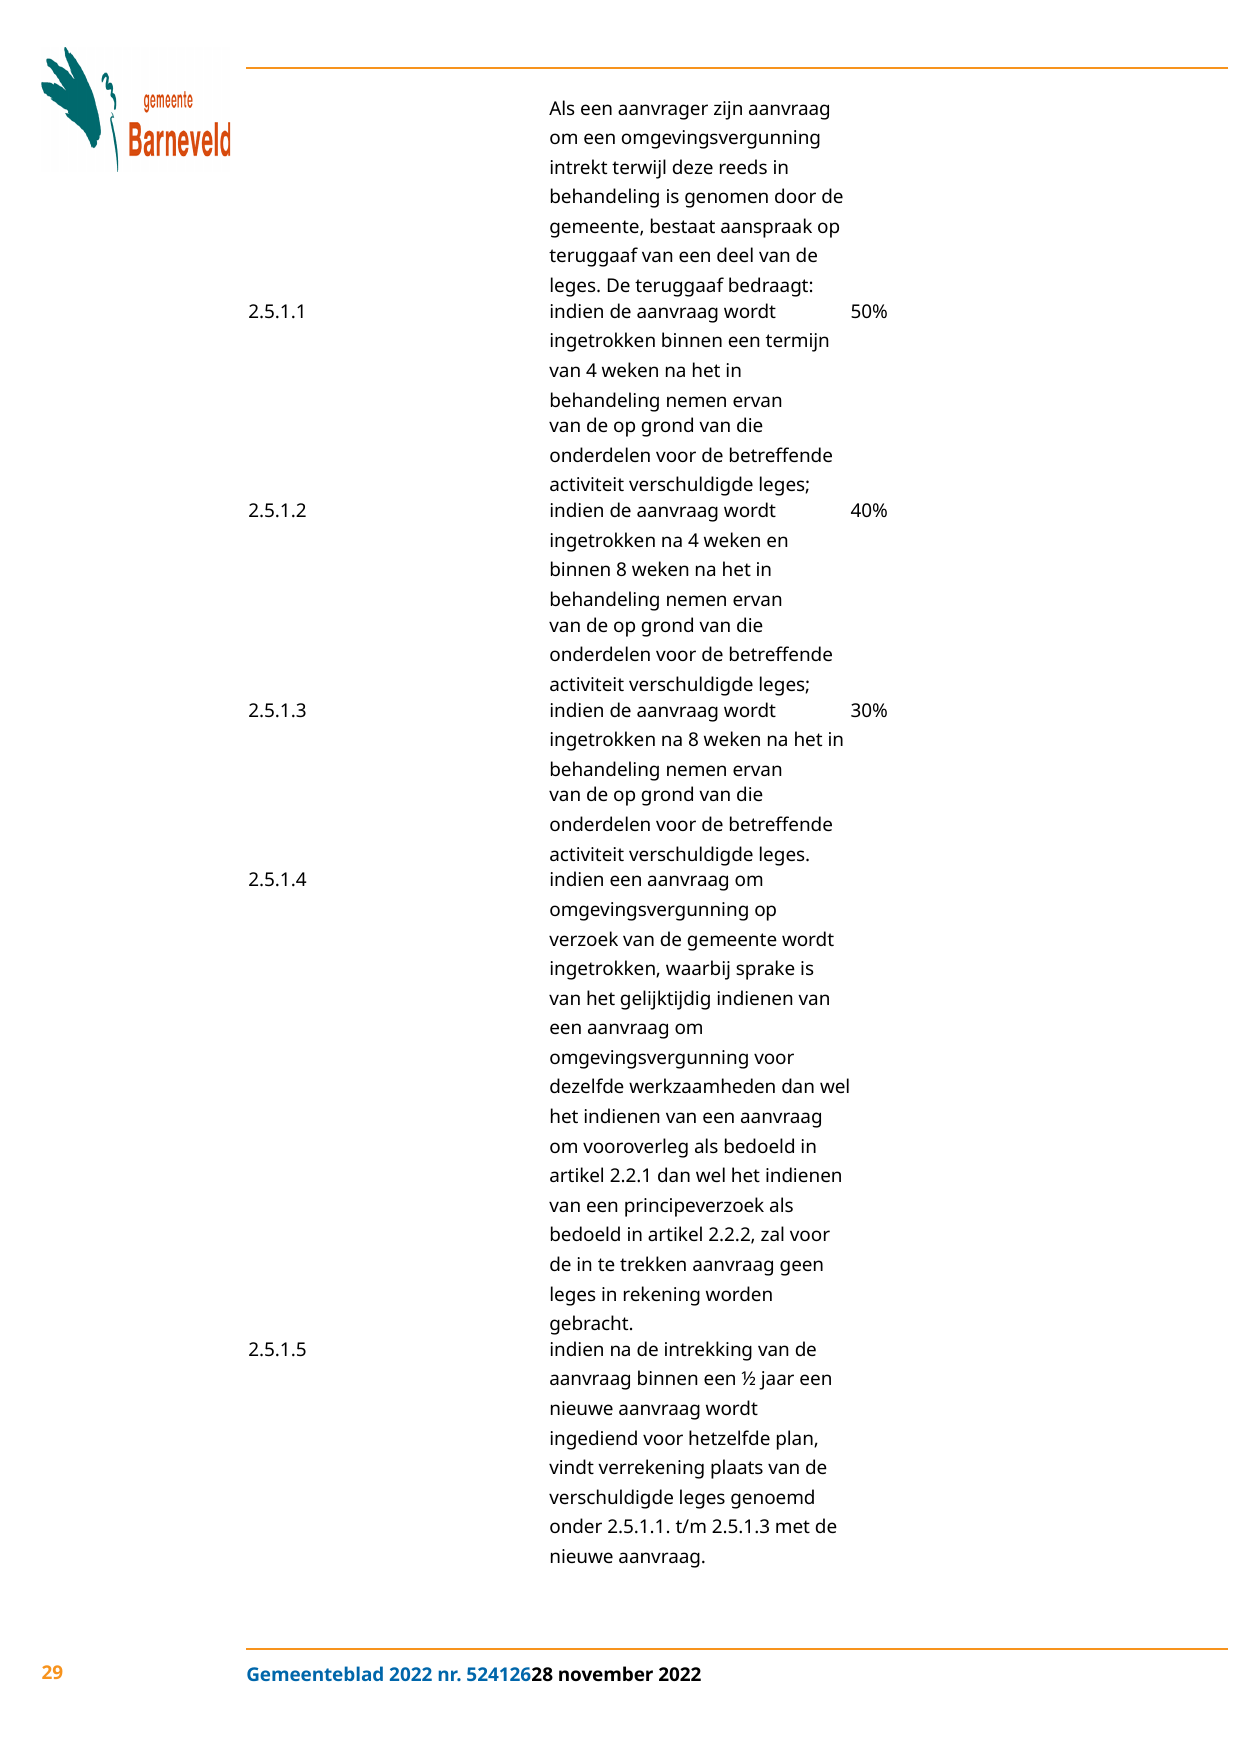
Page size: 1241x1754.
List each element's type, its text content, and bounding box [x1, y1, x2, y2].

table_cell van de op grond van die onderdelen voor de betreffende activiteit verschuldigde leges. [549, 782, 850, 867]
table_cell van de op grond van die onderdelen voor de betreffende activiteit verschuldigde leges; [549, 413, 850, 497]
table_cell [850, 1569, 1152, 1594]
table_cell [549, 1569, 850, 1594]
table_cell 2.5.1.1 [248, 298, 549, 497]
table_cell 2.5.1.4 [248, 867, 549, 1336]
table_cell [850, 782, 1152, 867]
table_cell 2.5.1.3 [248, 697, 549, 867]
table_cell [850, 413, 1152, 497]
table_cell van de op grond van die onderdelen voor de betreffende activiteit verschuldigde leges; [549, 612, 850, 697]
table_cell 30% [850, 697, 1152, 782]
table_cell Als een aanvrager zijn aanvraag om een omgevingsvergunning intrekt terwijl deze reeds in behandeling is genomen door de gemeente, bestaat aanspraak op teruggaaf van een deel van de leges. De teruggaaf bedraagt: [549, 95, 850, 298]
table_cell [850, 612, 1152, 697]
table_cell indien de aanvraag wordt ingetrokken na 8 weken na het in behandeling nemen ervan [549, 697, 850, 782]
table_cell 2.5.1.5 [248, 1336, 549, 1569]
table_cell [248, 1569, 549, 1594]
table_cell indien een aanvraag om omgevingsvergunning op verzoek van de gemeente wordt ingetrokken, waarbij sprake is van het gelijktijdig indienen van een aanvraag om omgevingsvergunning voor dezelfde werkzaamheden dan wel het indienen van een aanvraag om vooroverleg als bedoeld in artikel 2.2.1 dan wel het indienen van een principeverzoek als bedoeld in artikel 2.2.2, zal voor de in te trekken aanvraag geen leges in rekening worden gebracht. [549, 867, 850, 1336]
table_cell [248, 95, 549, 298]
table_cell [850, 95, 1152, 298]
table_cell [850, 867, 1152, 1336]
table_cell 40% [850, 498, 1152, 612]
table_cell 2.5.1.2 [248, 498, 549, 697]
table_cell 50% [850, 298, 1152, 412]
table_cell [850, 1336, 1152, 1569]
table_cell indien de aanvraag wordt ingetrokken na 4 weken en binnen 8 weken na het in behandeling nemen ervan [549, 498, 850, 612]
table_cell indien de aanvraag wordt ingetrokken binnen een termijn van 4 weken na het in behandeling nemen ervan [549, 298, 850, 412]
table_cell indien na de intrekking van de aanvraag binnen een ½ jaar een nieuwe aanvraag wordt ingediend voor hetzelfde plan, vindt verrekening plaats van de verschuldigde leges genoemd onder 2.5.1.1. t/m 2.5.1.3 met de nieuwe aanvraag. [549, 1336, 850, 1569]
picture [41, 47, 231, 172]
